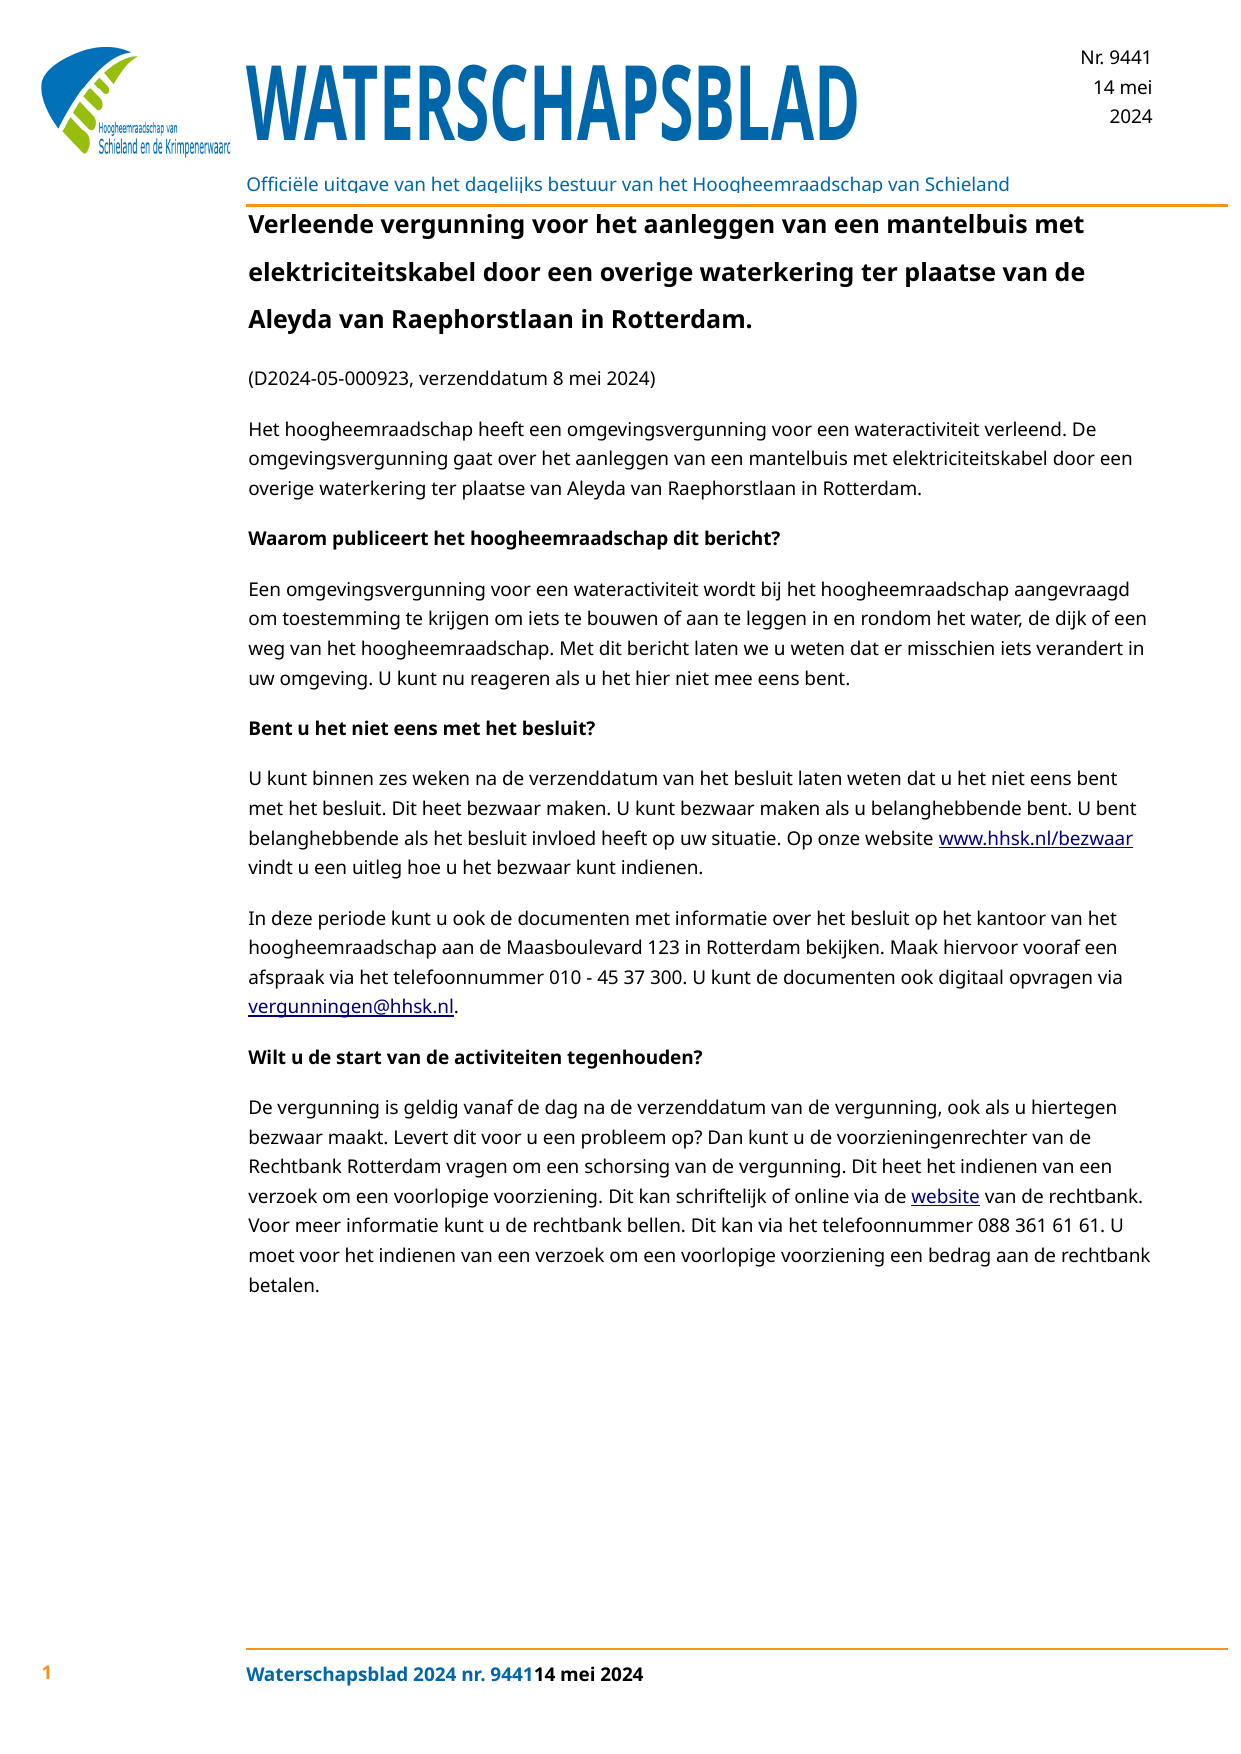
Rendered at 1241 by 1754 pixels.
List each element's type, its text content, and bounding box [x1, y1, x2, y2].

text Een omgevingsvergunning voor een wateractiviteit wordt bij het hoogheemraadschap aangevraagd om toestemming te krijgen om iets te bouwen of aan te leggen in en rondom het water, de dijk of een weg van het hoogheemraadschap. Met dit bericht laten we u weten dat er misschien iets verandert in uw omgeving. U kunt nu reageren als u het hier niet mee eens bent. [248, 576, 1152, 690]
text (D2024-05-000923, verzenddatum 8 mei 2024) [248, 366, 1152, 391]
text U kunt binnen zes weken na de verzenddatum van het besluit laten weten dat u het niet eens bent met het besluit. Dit heet bezwaar maken. U kunt bezwaar maken als u belanghebbende bent. U bent belanghebbende als het besluit invloed heeft op uw situatie. Op onze website www.hhsk.nl/bezwaar vindt u een uitleg hoe u het bezwaar kunt indienen. [248, 766, 1152, 880]
text Wilt u de start van de activiteiten tegenhouden? [248, 1044, 1152, 1069]
text Verleende vergunning voor het aanleggen van een mantelbuis met elektriciteitskabel door een overige waterkering ter plaatse van de Aleyda van Raephorstlaan in Rotterdam. [248, 207, 1152, 336]
text De vergunning is geldig vanaf de dag na de verzenddatum van de vergunning, ook als u hiertegen bezwaar maakt. Levert dit voor u een probleem op? Dan kunt u de voorzieningenrechter van de Rechtbank Rotterdam vragen om een schorsing van de vergunning. Dit heet het indienen van een verzoek om een voorlopige voorziening. Dit kan schriftelijk of online via de website van de rechtbank. Voor meer informatie kunt u de rechtbank bellen. Dit kan via het telefoonnummer 088 361 61 61. U moet voor het indienen van een verzoek om een voorlopige voorziening een bedrag aan de rechtbank betalen. [248, 1094, 1152, 1297]
picture [41, 47, 231, 172]
text Waarom publiceert het hoogheemraadschap dit bericht? [248, 526, 1152, 551]
text Bent u het niet eens met het besluit? [248, 715, 1152, 741]
text Het hoogheemraadschap heeft een omgevingsvergunning voor een wateractiviteit verleend. De omgevingsvergunning gaat over het aanleggen van een mantelbuis met elektriciteitskabel door een overige waterkering ter plaatse van Aleyda van Raephorstlaan in Rotterdam. [248, 416, 1152, 501]
text In deze periode kunt u ook de documenten met informatie over het besluit op het kantoor van het hoogheemraadschap aan de Maasboulevard 123 in Rotterdam bekijken. Maak hiervoor vooraf een afspraak via het telefoonnummer 010 - 45 37 300. U kunt de documenten ook digitaal opvragen via vergunningen@hhsk.nl. [248, 905, 1152, 1019]
